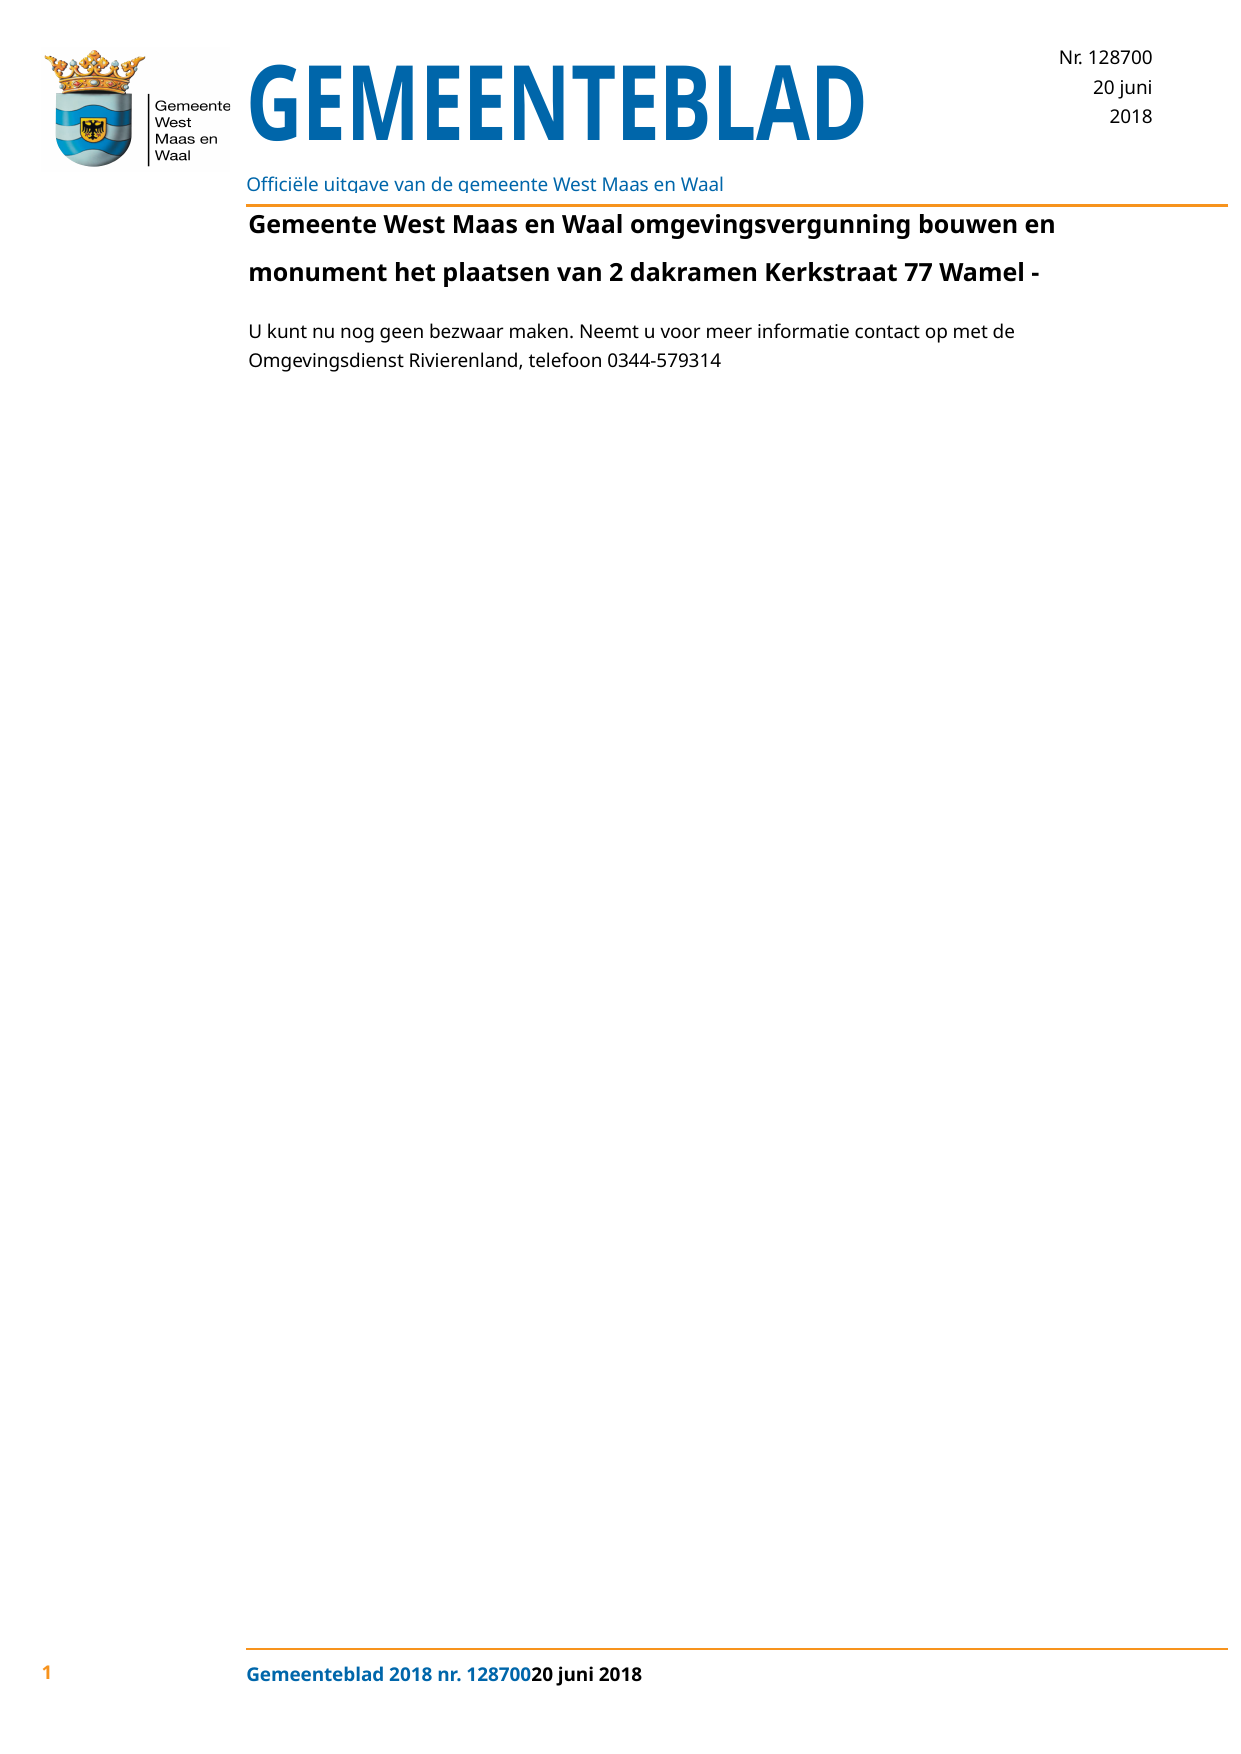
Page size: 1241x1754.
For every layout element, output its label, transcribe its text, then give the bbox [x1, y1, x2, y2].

text Gemeente West Maas en Waal omgevingsvergunning bouwen en monument het plaatsen van 2 dakramen Kerkstraat 77 Wamel - [248, 207, 1152, 288]
text U kunt nu nog geen bezwaar maken. Neemt u voor meer informatie contact op met de Omgevingsdienst Rivierenland, telefoon 0344-579314 [248, 318, 1152, 373]
picture [41, 47, 231, 172]
